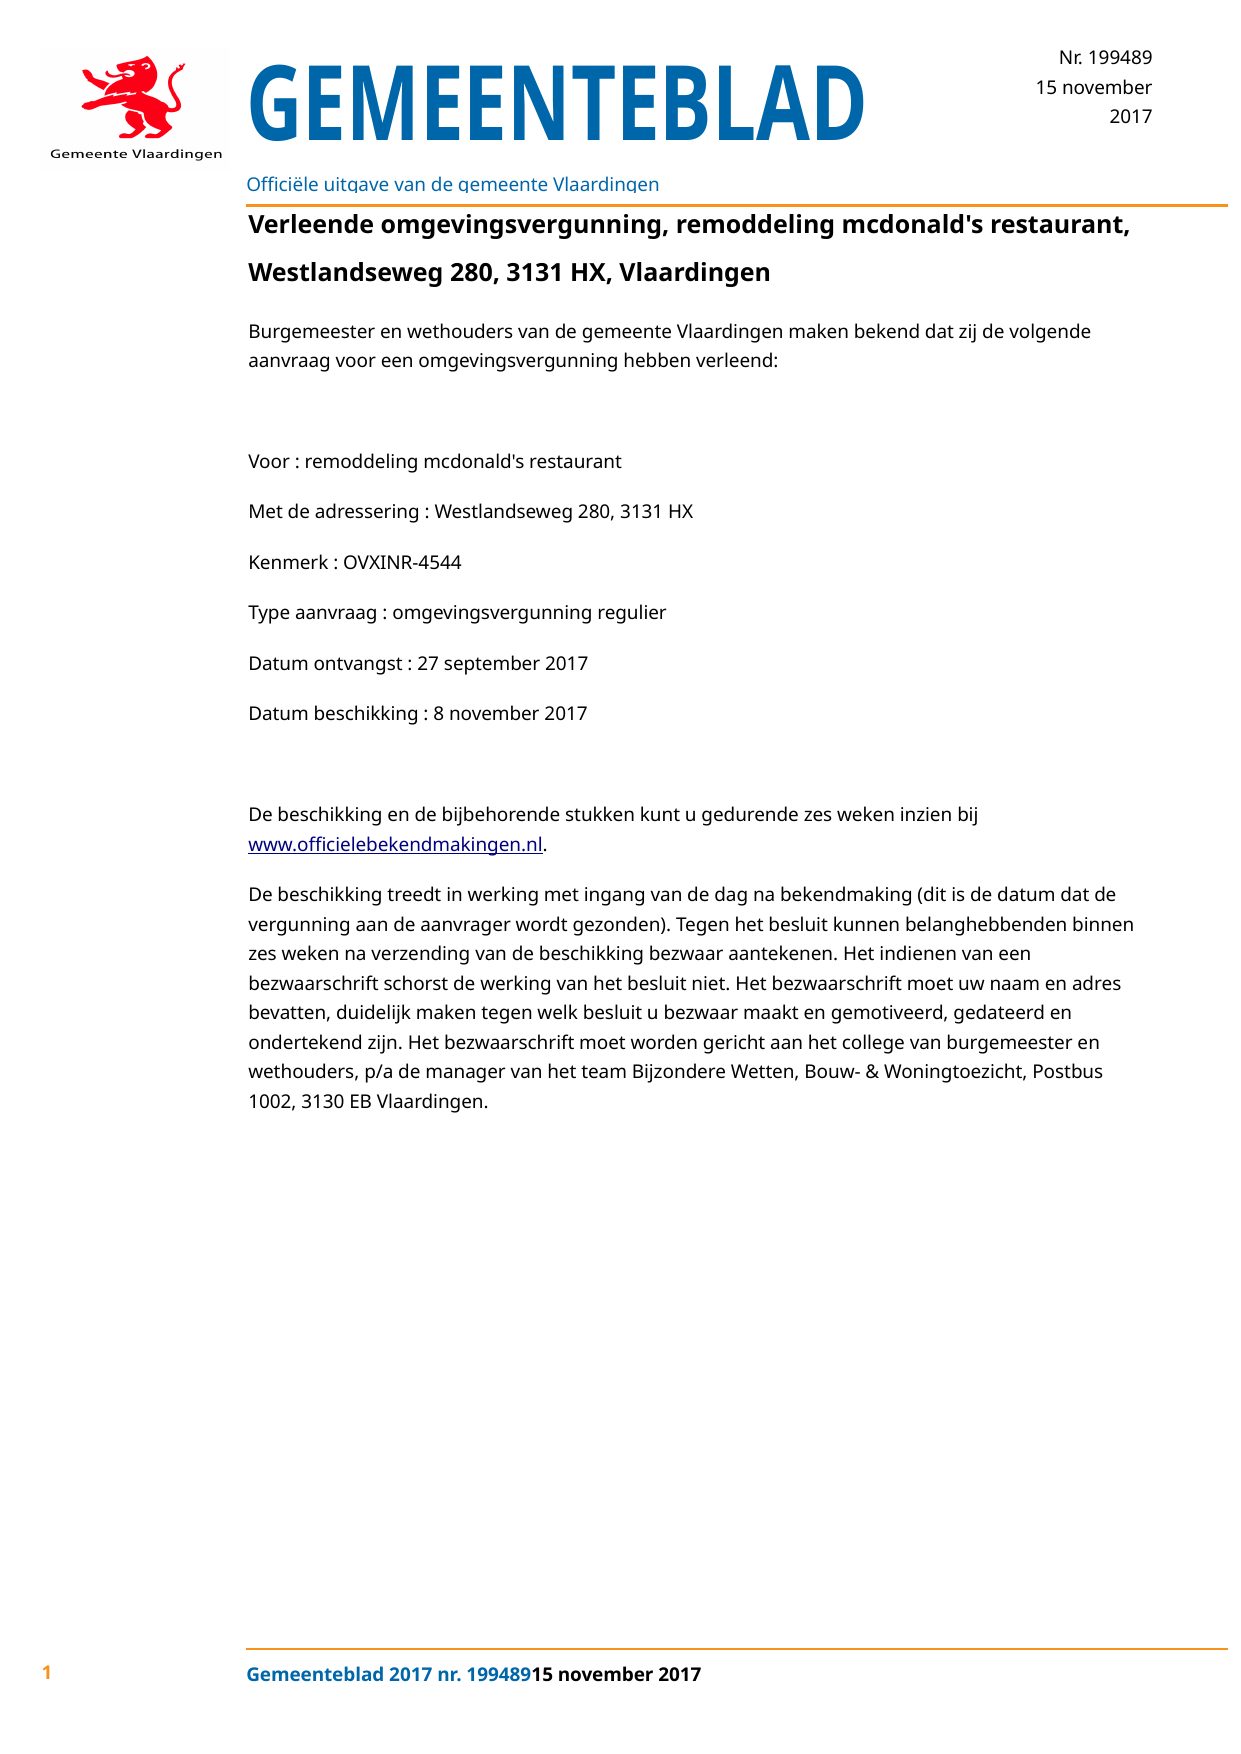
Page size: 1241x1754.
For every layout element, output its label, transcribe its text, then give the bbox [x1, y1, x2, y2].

text De beschikking en de bijbehorende stukken kunt u gedurende zes weken inzien bij www.officielebekendmakingen.nl. [248, 801, 1152, 857]
text Met de adressering : Westlandseweg 280, 3131 HX [248, 499, 1152, 524]
text Kenmerk : OVXINR-4544 [248, 549, 1152, 575]
text Datum beschikking : 8 november 2017 [248, 700, 1152, 726]
text Voor : remoddeling mcdonald's restaurant [248, 448, 1152, 474]
text Verleende omgevingsvergunning, remoddeling mcdonald's restaurant, Westlandseweg 280, 3131 HX, Vlaardingen [248, 207, 1152, 288]
picture [41, 47, 231, 172]
text Type aanvraag : omgevingsvergunning regulier [248, 599, 1152, 625]
text Datum ontvangst : 27 september 2017 [248, 650, 1152, 676]
text Burgemeester en wethouders van de gemeente Vlaardingen maken bekend dat zij de volgende aanvraag voor een omgevingsvergunning hebben verleend: [248, 318, 1152, 373]
text De beschikking treedt in werking met ingang van de dag na bekendmaking (dit is de datum dat de vergunning aan de aanvrager wordt gezonden). Tegen het besluit kunnen belanghebbenden binnen zes weken na verzending van de beschikking bezwaar aantekenen. Het indienen van een bezwaarschrift schorst de werking van het besluit niet. Het bezwaarschrift moet uw naam en adres bevatten, duidelijk maken tegen welk besluit u bezwaar maakt en gemotiveerd, gedateerd en ondertekend zijn. Het bezwaarschrift moet worden gericht aan het college van burgemeester en wethouders, p/a de manager van het team Bijzondere Wetten, Bouw- & Woningtoezicht, Postbus 1002, 3130 EB Vlaardingen. [248, 881, 1152, 1114]
